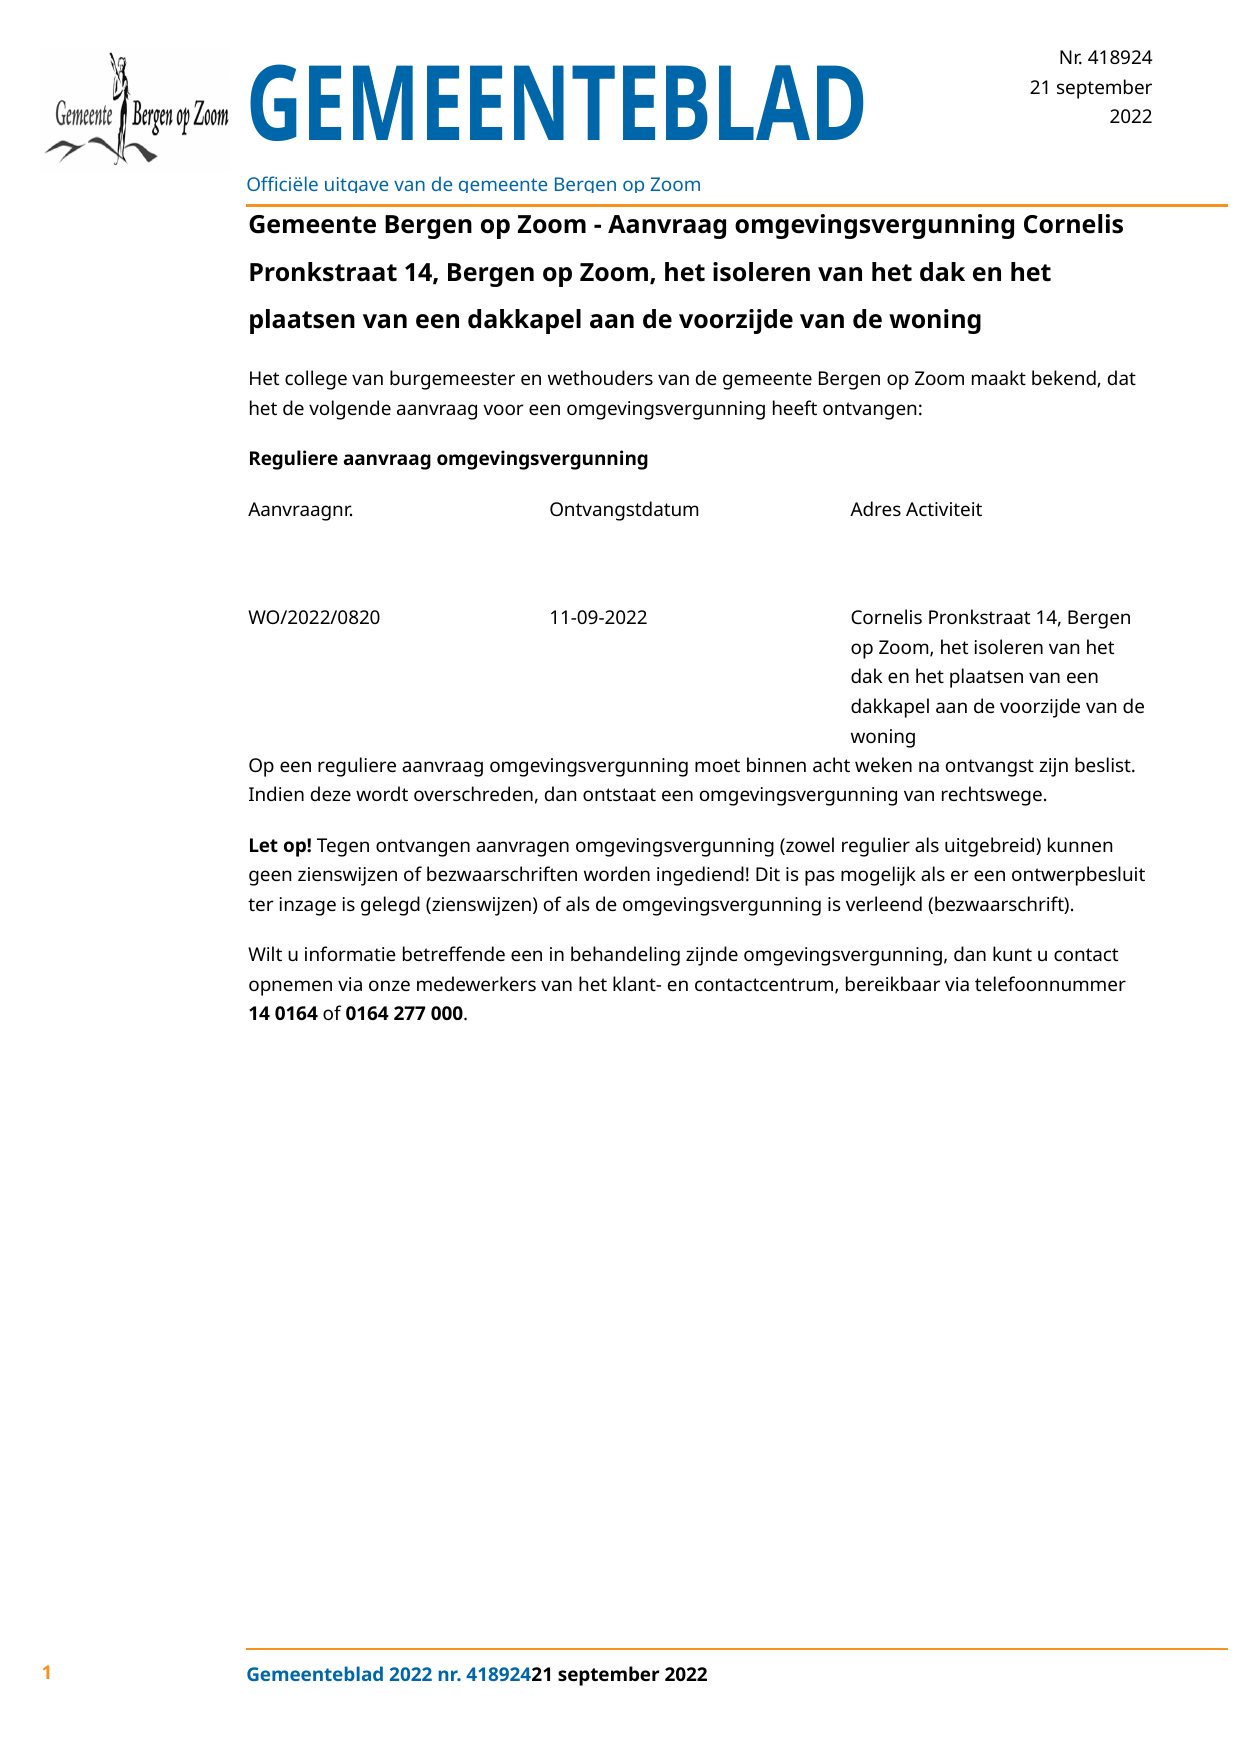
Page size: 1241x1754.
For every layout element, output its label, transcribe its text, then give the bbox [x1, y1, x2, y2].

text Let op! Tegen ontvangen aanvragen omgevingsvergunning (zowel regulier als uitgebreid) kunnen geen zienswijzen of bezwaarschriften worden ingediend! Dit is pas mogelijk als er een ontwerpbesluit ter inzage is gelegd (zienswijzen) of als de omgevingsvergunning is verleend (bezwaarschrift). [248, 832, 1152, 917]
text Reguliere aanvraag omgevingsvergunning [248, 446, 1152, 471]
table_header Ontvangstdatum [549, 496, 850, 522]
text Wilt u informatie betreffende een in behandeling zijnde omgevingsvergunning, dan kunt u contact opnemen via onze medewerkers van het klant- en contactcentrum, bereikbaar via telefoonnummer 14 0164 of 0164 277 000. [248, 941, 1152, 1026]
table_header 11-09-2022 [549, 605, 850, 749]
picture [41, 47, 231, 172]
table_header Cornelis Pronkstraat 14, Bergen op Zoom, het isoleren van het dak en het plaatsen van een dakkapel aan de voorzijde van de woning [850, 605, 1152, 749]
text Op een reguliere aanvraag omgevingsvergunning moet binnen acht weken na ontvangst zijn beslist. Indien deze wordt overschreden, dan ontstaat een omgevingsvergunning van rechtswege. [248, 752, 1152, 807]
table_header Aanvraagnr. [248, 496, 549, 522]
table_header WO/2022/0820 [248, 605, 549, 749]
table_header Adres Activiteit [850, 496, 1152, 522]
text Het college van burgemeester en wethouders van de gemeente Bergen op Zoom maakt bekend, dat het de volgende aanvraag voor een omgevingsvergunning heeft ontvangen: [248, 366, 1152, 421]
table_header [248, 525, 1152, 551]
text Gemeente Bergen op Zoom - Aanvraag omgevingsvergunning Cornelis Pronkstraat 14, Bergen op Zoom, het isoleren van het dak en het plaatsen van een dakkapel aan de voorzijde van de woning [248, 207, 1152, 336]
